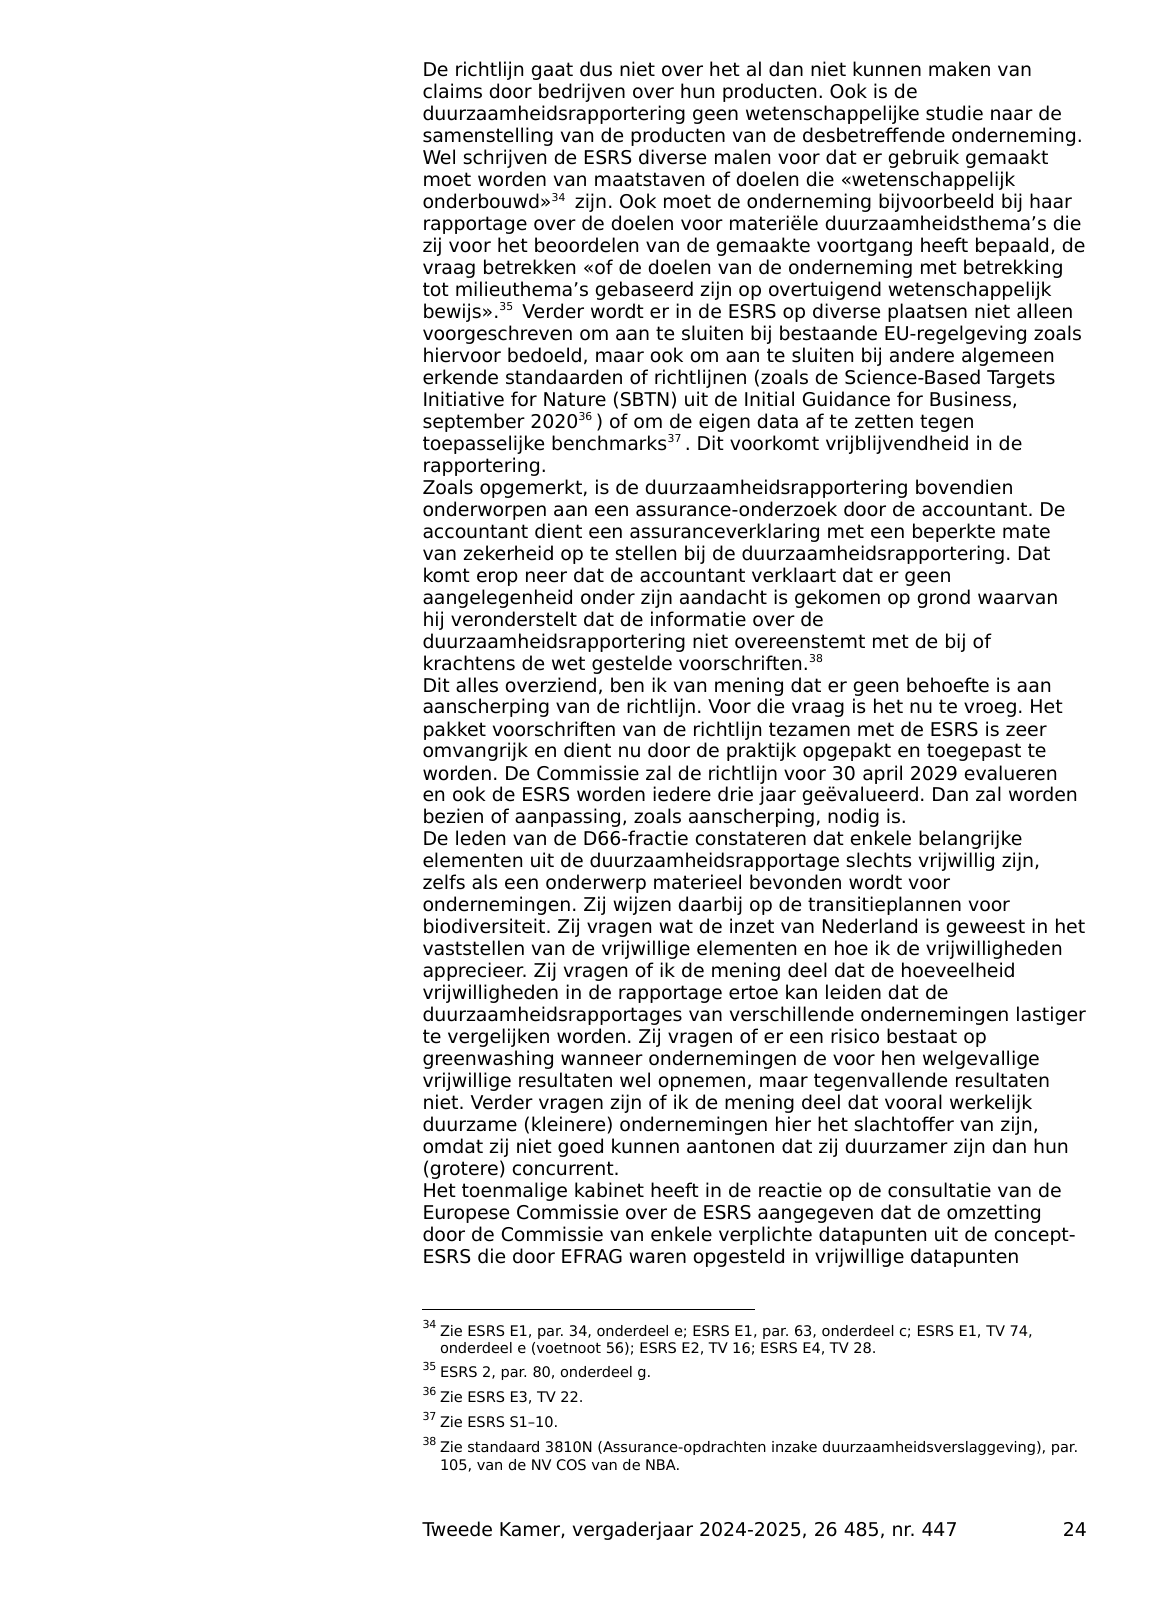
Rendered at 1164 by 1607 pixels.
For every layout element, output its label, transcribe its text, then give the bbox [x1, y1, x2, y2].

text De richtlijn gaat dus niet over het al dan niet kunnen maken van claims door bedrijven over hun producten. Ook is de duurzaamheidsrapportering geen wetenschappelijke studie naar de samenstelling van de producten van de desbetreffende onderneming. Wel schrijven de ESRS diverse malen voor dat er gebruik gemaakt moet worden van maatstaven of doelen die «wetenschappelijk onderbouwd» zijn. Ook moet de onderneming bijvoorbeeld bij haar rapportage over de doelen voor materiële duurzaamheidsthema’s die zij voor het beoordelen van de gemaakte voortgang heeft bepaald, de vraag betrekken «of de doelen van de onderneming met betrekking tot milieuthema’s gebaseerd zijn op overtuigend wetenschappelijk bewijs». Verder wordt er in de ESRS op diverse plaatsen niet alleen voorgeschreven om aan te sluiten bij bestaande EU-regelgeving zoals hiervoor bedoeld, maar ook om aan te sluiten bij andere algemeen erkende standaarden of richtlijnen (zoals de Science-Based Targets Initiative for Nature (SBTN) uit de Initial Guidance for Business, september 2020) of om de eigen data af te zetten tegen toepasselijke benchmarks. Dit voorkomt vrijblijvendheid in de rapportering. [422, 59, 1087, 477]
text Het toenmalige kabinet heeft in de reactie op de consultatie van de Europese Commissie over de ESRS aangegeven dat de omzetting door de Commissie van enkele verplichte datapunten uit de concept-ESRS die door EFRAG waren opgesteld in vrijwillige datapunten [422, 1180, 1087, 1268]
text ESRS 2, par. 80, onderdeel g. [422, 1360, 1087, 1382]
text Zie standaard 3810N (Assurance-opdrachten inzake duurzaamheidsverslaggeving), par. 105, van de NV COS van de NBA. [422, 1435, 1087, 1474]
text Zie ESRS E1, par. 34, onderdeel e; ESRS E1, par. 63, onderdeel c; ESRS E1, TV 74, onderdeel e (voetnoot 56); ESRS E2, TV 16; ESRS E4, TV 28. [422, 1318, 1087, 1357]
text De leden van de D66-fractie constateren dat enkele belangrijke elementen uit de duurzaamheidsrapportage slechts vrijwillig zijn, zelfs als een onderwerp materieel bevonden wordt voor ondernemingen. Zij wijzen daarbij op de transitieplannen voor biodiversiteit. Zij vragen wat de inzet van Nederland is geweest in het vaststellen van de vrijwillige elementen en hoe ik de vrijwilligheden apprecieer. Zij vragen of ik de mening deel dat de hoeveelheid vrijwilligheden in de rapportage ertoe kan leiden dat de duurzaamheidsrapportages van verschillende ondernemingen lastiger te vergelijken worden. Zij vragen of er een risico bestaat op greenwashing wanneer ondernemingen de voor hen welgevallige vrijwillige resultaten wel opnemen, maar tegenvallende resultaten niet. Verder vragen zijn of ik de mening deel dat vooral werkelijk duurzame (kleinere) ondernemingen hier het slachtoffer van zijn, omdat zij niet goed kunnen aantonen dat zij duurzamer zijn dan hun (grotere) concurrent. [422, 828, 1087, 1180]
text Dit alles overziend, ben ik van mening dat er geen behoefte is aan aanscherping van de richtlijn. Voor die vraag is het nu te vroeg. Het pakket voorschriften van de richtlijn tezamen met de ESRS is zeer omvangrijk en dient nu door de praktijk opgepakt en toegepast te worden. De Commissie zal de richtlijn voor 30 april 2029 evalueren en ook de ESRS worden iedere drie jaar geëvalueerd. Dan zal worden bezien of aanpassing, zoals aanscherping, nodig is. [422, 674, 1087, 828]
text Zie ESRS S1–10. [422, 1410, 1087, 1432]
text Zie ESRS E3, TV 22. [422, 1385, 1087, 1407]
text Zoals opgemerkt, is de duurzaamheidsrapportering bovendien onderworpen aan een assurance-onderzoek door de accountant. De accountant dient een assuranceverklaring met een beperkte mate van zekerheid op te stellen bij de duurzaamheidsrapportering. Dat komt erop neer dat de accountant verklaart dat er geen aangelegenheid onder zijn aandacht is gekomen op grond waarvan hij veronderstelt dat de informatie over de duurzaamheidsrapportering niet overeenstemt met de bij of krachtens de wet gestelde voorschriften. [422, 477, 1087, 674]
